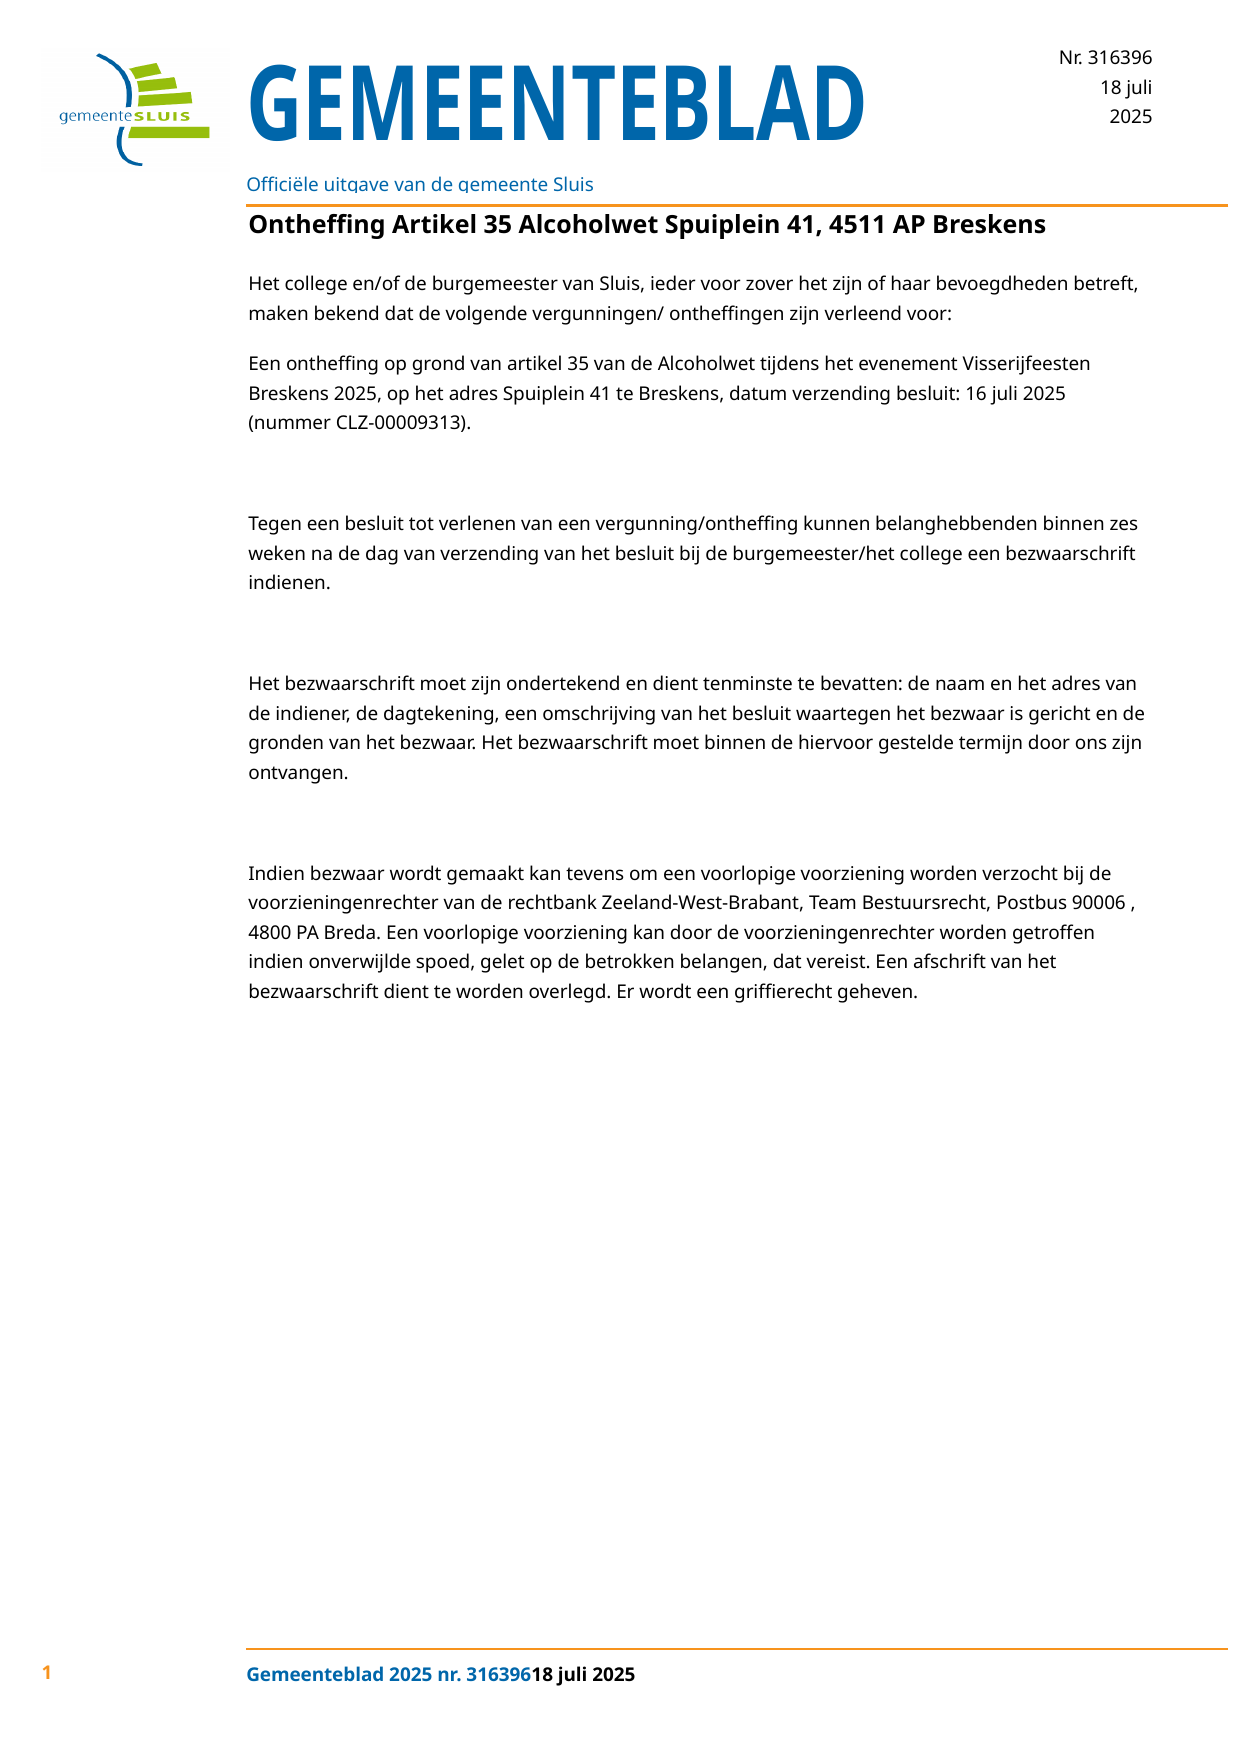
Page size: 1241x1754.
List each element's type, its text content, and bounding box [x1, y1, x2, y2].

text Ontheffing Artikel 35 Alcoholwet Spuiplein 41, 4511 AP Breskens [248, 207, 1152, 241]
text Het college en/of de burgemeester van Sluis, ieder voor zover het zijn of haar bevoegdheden betreft, maken bekend dat de volgende vergunningen/ ontheffingen zijn verleend voor: [248, 270, 1152, 326]
text Het bezwaarschrift moet zijn ondertekend en dient tenminste te bevatten: de naam en het adres van de indiener, de dagtekening, een omschrijving van het besluit waartegen het bezwaar is gericht en de gronden van het bezwaar. Het bezwaarschrift moet binnen de hiervoor gestelde termijn door ons zijn ontvangen. [248, 670, 1152, 785]
picture [41, 47, 231, 172]
text Een ontheffing op grond van artikel 35 van de Alcoholwet tijdens het evenement Visserijfeesten Breskens 2025, op het adres Spuiplein 41 te Breskens, datum verzending besluit: 16 juli 2025 (nummer CLZ-00009313). [248, 350, 1152, 435]
text Indien bezwaar wordt gemaakt kan tevens om een voorlopige voorziening worden verzocht bij de voorzieningenrechter van de rechtbank Zeeland-West-Brabant, Team Bestuursrecht, Postbus 90006 , 4800 PA Breda. Een voorlopige voorziening kan door de voorzieningenrechter worden getroffen indien onverwijlde spoed, gelet op de betrokken belangen, dat vereist. Een afschrift van het bezwaarschrift dient te worden overlegd. Er wordt een griffierecht geheven. [248, 860, 1152, 1004]
text Tegen een besluit tot verlenen van een vergunning/ontheffing kunnen belanghebbenden binnen zes weken na de dag van verzending van het besluit bij de burgemeester/het college een bezwaarschrift indienen. [248, 510, 1152, 595]
